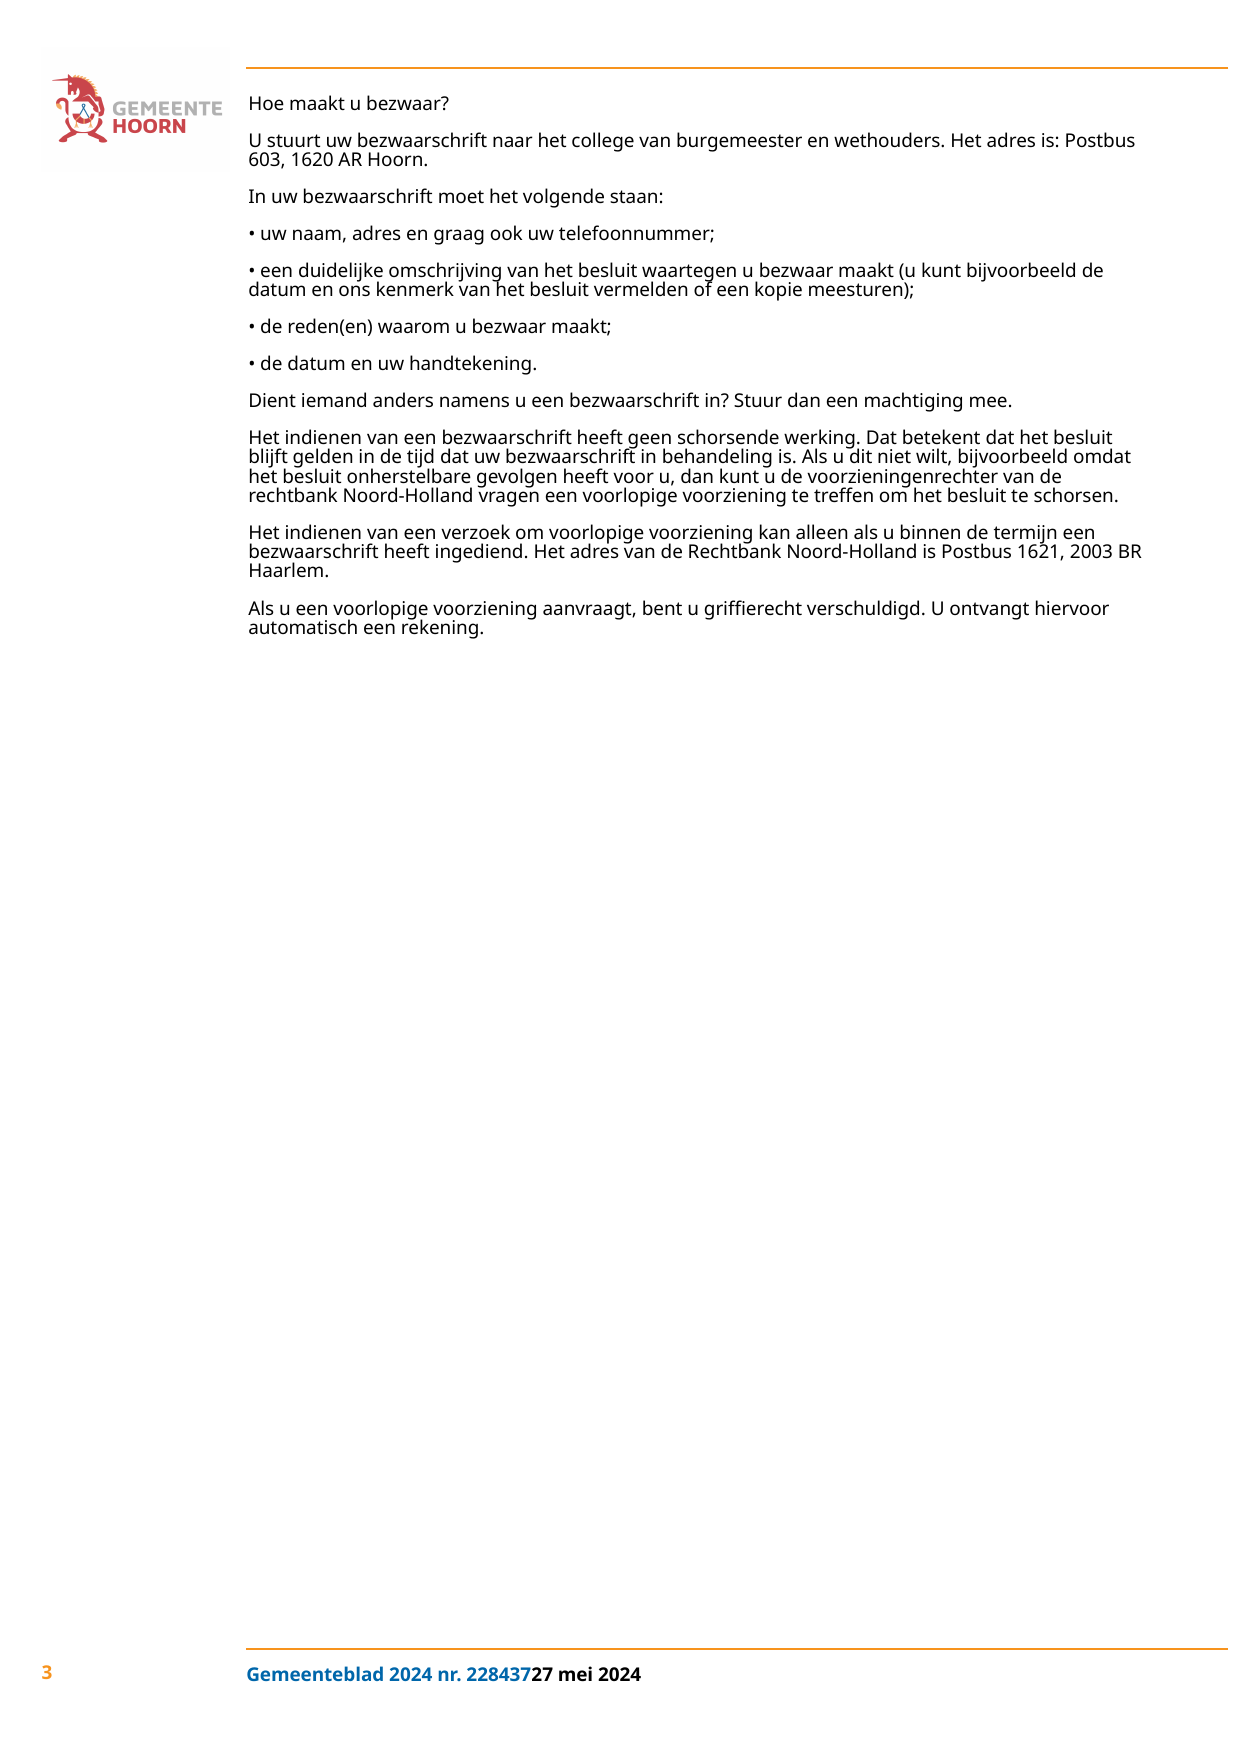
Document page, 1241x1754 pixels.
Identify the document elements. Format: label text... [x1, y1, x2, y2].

text Als u een voorlopige voorziening aanvraagt, bent u griffierecht verschuldigd. U ontvangt hiervoor automatisch een rekening. [248, 599, 1152, 638]
text U stuurt uw bezwaarschrift naar het college van burgemeester en wethouders. Het adres is: Postbus 603, 1620 AR Hoorn. [248, 132, 1152, 170]
text Het indienen van een verzoek om voorlopige voorziening kan alleen als u binnen de termijn een bezwaarschrift heeft ingediend. Het adres van de Rechtbank Noord-Holland is Postbus 1621, 2003 BR Haarlem. [248, 524, 1152, 582]
text Dient iemand anders namens u een bezwaarschrift in? Stuur dan een machtiging mee. [248, 392, 1152, 411]
text • uw naam, adres en graag ook uw telefoonnummer; [248, 225, 1152, 244]
text In uw bezwaarschrift moet het volgende staan: [248, 188, 1152, 207]
text Het indienen van een bezwaarschrift heeft geen schorsende werking. Dat betekent dat het besluit blijft gelden in de tijd dat uw bezwaarschrift in behandeling is. Als u dit niet wilt, bijvoorbeeld omdat het besluit onherstelbare gevolgen heeft voor u, dan kunt u de voorzieningenrechter van de rechtbank Noord-Holland vragen een voorlopige voorziening te treffen om het besluit te schorsen. [248, 429, 1152, 506]
picture [41, 47, 231, 172]
text • de datum en uw handtekening. [248, 355, 1152, 374]
text Hoe maakt u bezwaar? [248, 95, 1152, 114]
text • de reden(en) waarom u bezwaar maakt; [248, 318, 1152, 337]
text • een duidelijke omschrijving van het besluit waartegen u bezwaar maakt (u kunt bijvoorbeeld de datum en ons kenmerk van het besluit vermelden of een kopie meesturen); [248, 262, 1152, 301]
